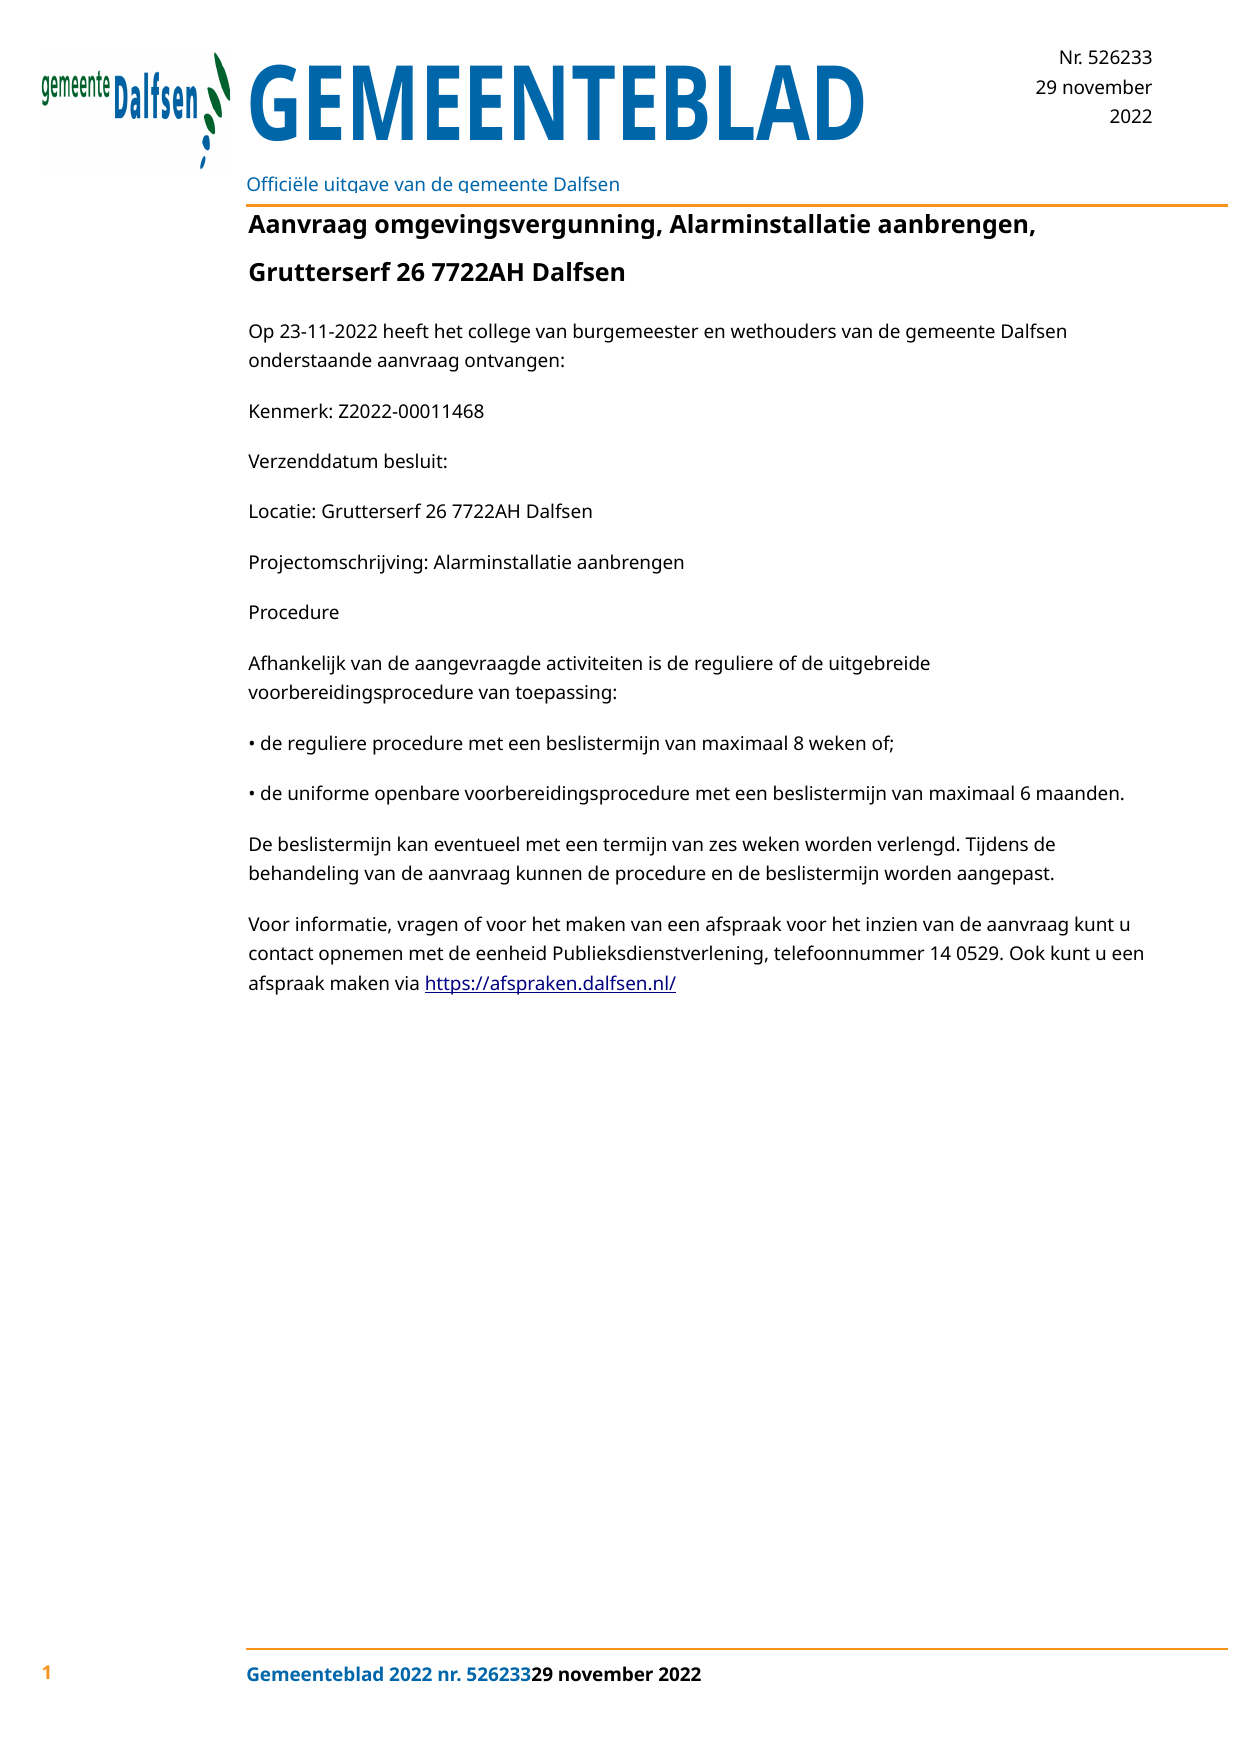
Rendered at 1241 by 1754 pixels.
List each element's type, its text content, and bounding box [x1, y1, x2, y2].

text Afhankelijk van de aangevraagde activiteiten is de reguliere of de uitgebreide voorbereidingsprocedure van toepassing: [248, 650, 1152, 705]
text Locatie: Grutterserf 26 7722AH Dalfsen [248, 499, 1152, 524]
text Projectomschrijving: Alarminstallatie aanbrengen [248, 549, 1152, 575]
text • de uniforme openbare voorbereidingsprocedure met een beslistermijn van maximaal 6 maanden. [248, 780, 1152, 806]
text De beslistermijn kan eventueel met een termijn van zes weken worden verlengd. Tijdens de behandeling van de aanvraag kunnen de procedure en de beslistermijn worden aangepast. [248, 831, 1152, 886]
text Voor informatie, vragen of voor het maken van een afspraak voor het inzien van de aanvraag kunt u contact opnemen met de eenheid Publieksdienstverlening, telefoonnummer 14 0529. Ook kunt u een afspraak maken via https://afspraken.dalfsen.nl/ [248, 911, 1152, 996]
text Aanvraag omgevingsvergunning, Alarminstallatie aanbrengen, Grutterserf 26 7722AH Dalfsen [248, 207, 1152, 288]
text Kenmerk: Z2022-00011468 [248, 398, 1152, 424]
text Verzenddatum besluit: [248, 448, 1152, 474]
picture [41, 47, 231, 172]
text Procedure [248, 599, 1152, 625]
text • de reguliere procedure met een beslistermijn van maximaal 8 weken of; [248, 730, 1152, 756]
text Op 23-11-2022 heeft het college van burgemeester en wethouders van de gemeente Dalfsen onderstaande aanvraag ontvangen: [248, 318, 1152, 373]
